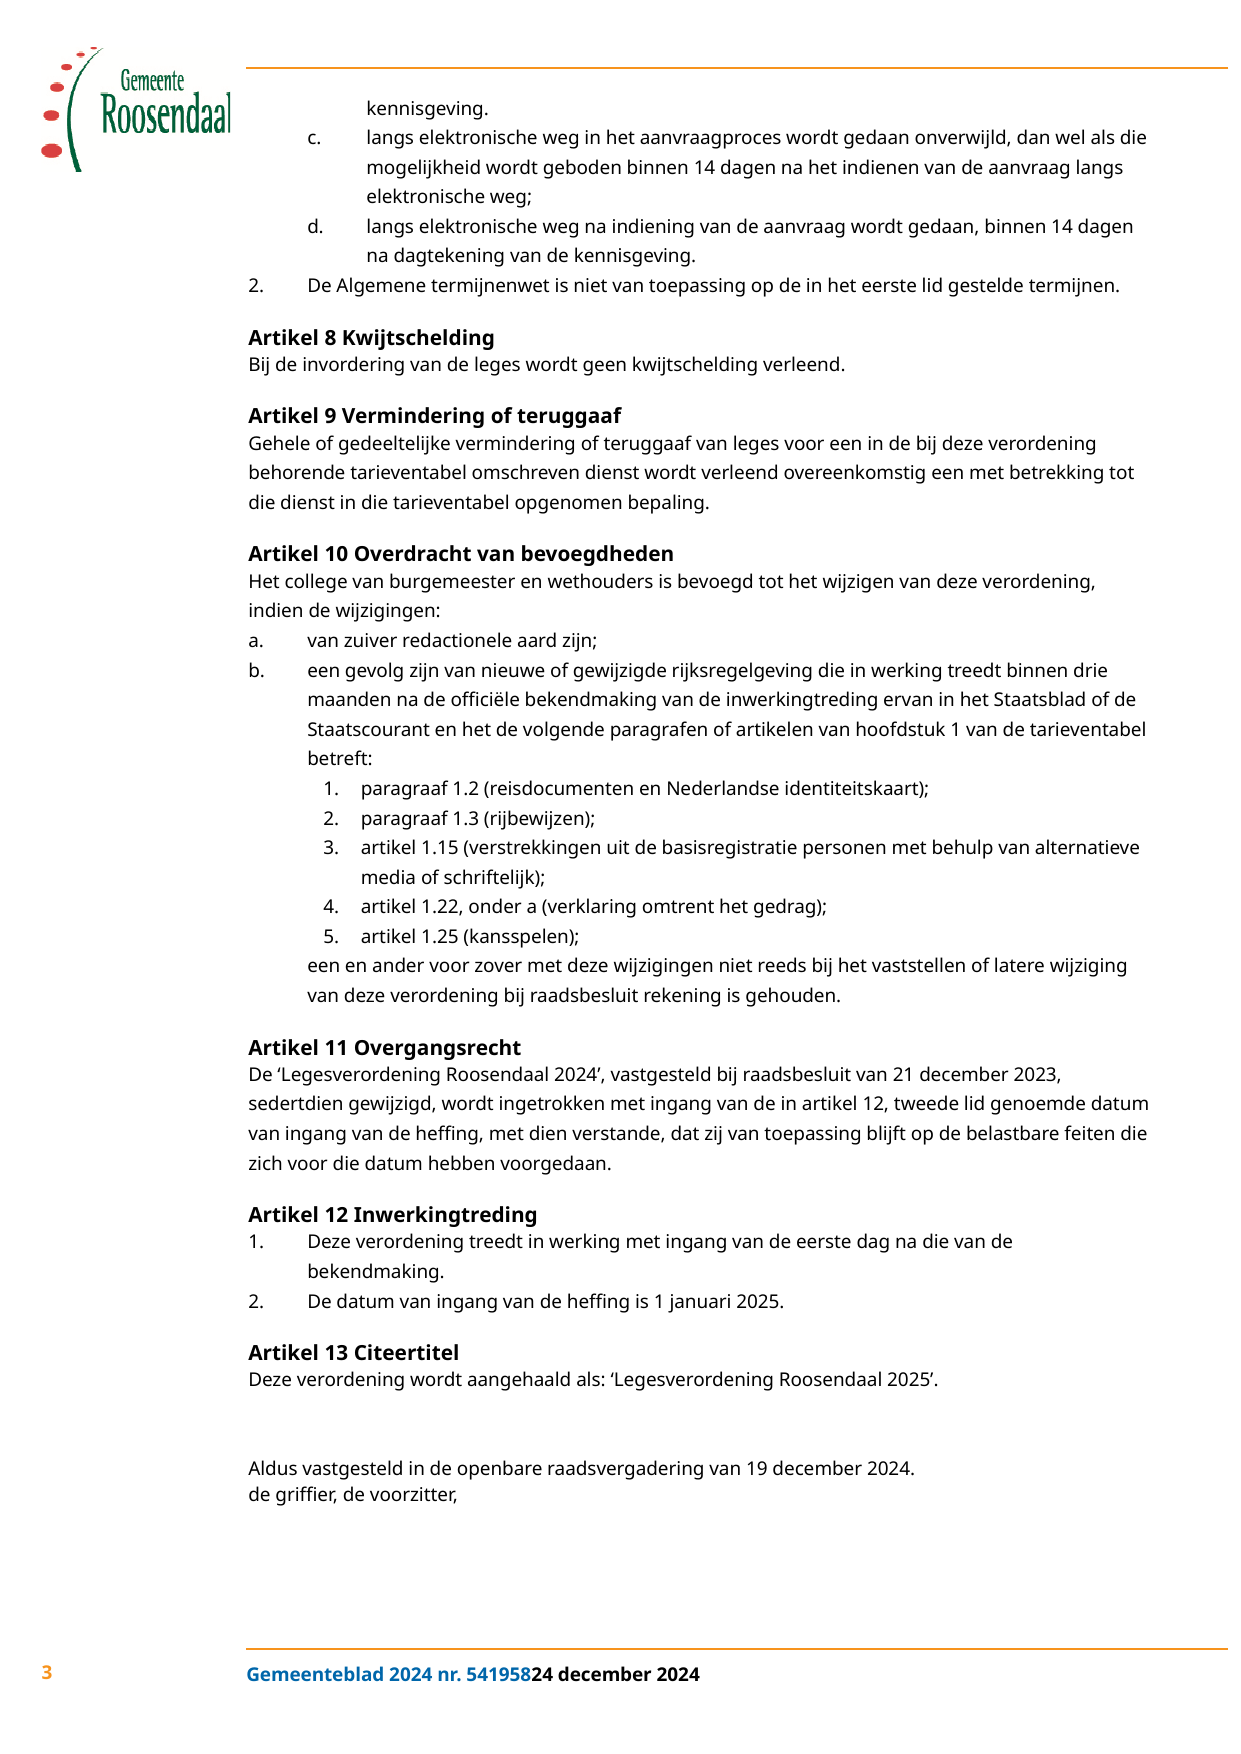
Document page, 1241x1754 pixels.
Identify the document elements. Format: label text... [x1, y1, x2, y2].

picture [41, 47, 231, 172]
text de griffier, de voorzitter, [248, 1481, 1152, 1507]
text Bij de invordering van de leges wordt geen kwijtschelding verleend. [248, 351, 1152, 377]
list een gevolg zijn van nieuwe of gewijzigde rijksregelgeving die in werking treedt binnen drie maanden na de officiële bekendmaking van de inwerkingtreding ervan in het Staatsblad of de Staatscourant en het de volgende paragrafen of artikelen van hoofdstuk 1 van de tarieventabel betreft: [248, 657, 1152, 771]
list langs elektronische weg na indiening van de aanvraag wordt gedaan, binnen 14 dagen na dagtekening van de kennisgeving. [307, 213, 1152, 268]
list artikel 1.22, onder a (verklaring omtrent het gedrag); [323, 893, 1152, 919]
list van zuiver redactionele aard zijn; [248, 627, 1152, 653]
text Aldus vastgesteld in de openbare raadsvergadering van 19 december 2024. [248, 1455, 1152, 1481]
text Artikel 10 Overdracht van bevoegdheden [248, 539, 1152, 568]
text Het college van burgemeester en wethouders is bevoegd tot het wijzigen van deze verordening, indien de wijzigingen: [248, 568, 1152, 623]
text De ‘Legesverordening Roosendaal 2024’, vastgesteld bij raadsbesluit van 21 december 2023, sedertdien gewijzigd, wordt ingetrokken met ingang van de in artikel 12, tweede lid genoemde datum van ingang van de heffing, met dien verstande, dat zij van toepassing blijft op de belastbare feiten die zich voor die datum hebben voorgedaan. [248, 1061, 1152, 1176]
list langs elektronische weg in het aanvraagproces wordt gedaan onverwijld, dan wel als die mogelijkheid wordt geboden binnen 14 dagen na het indienen van de aanvraag langs elektronische weg; [307, 124, 1152, 209]
list artikel 1.15 (verstrekkingen uit de basisregistratie personen met behulp van alternatieve media of schriftelijk); [323, 834, 1152, 889]
text Deze verordening wordt aangehaald als: ‘Legesverordening Roosendaal 2025’. [248, 1367, 1152, 1392]
text Artikel 12 Inwerkingtreding [248, 1200, 1152, 1229]
list een en ander voor zover met deze wijzigingen niet reeds bij het vaststellen of latere wijziging van deze verordening bij raadsbesluit rekening is gehouden. [248, 953, 1152, 1008]
list Deze verordening treedt in werking met ingang van de eerste dag na die van de bekendmaking. [248, 1229, 1152, 1284]
list kennisgeving. [307, 95, 1152, 121]
list De Algemene termijnenwet is niet van toepassing op de in het eerste lid gestelde termijnen. [248, 272, 1152, 298]
text Artikel 11 Overgangsrecht [248, 1033, 1152, 1061]
text Gehele of gedeeltelijke vermindering of teruggaaf van leges voor een in de bij deze verordening behorende tarieventabel omschreven dienst wordt verleend overeenkomstig een met betrekking tot die dienst in die tarieventabel opgenomen bepaling. [248, 430, 1152, 515]
list artikel 1.25 (kansspelen); [323, 923, 1152, 949]
text Artikel 13 Citeertitel [248, 1338, 1152, 1367]
text Artikel 8 Kwijtschelding [248, 323, 1152, 351]
list De datum van ingang van de heffing is 1 januari 2025. [248, 1288, 1152, 1313]
list paragraaf 1.3 (rijbewijzen); [323, 805, 1152, 830]
list paragraaf 1.2 (reisdocumenten en Nederlandse identiteitskaart); [323, 775, 1152, 801]
text Artikel 9 Vermindering of teruggaaf [248, 402, 1152, 430]
